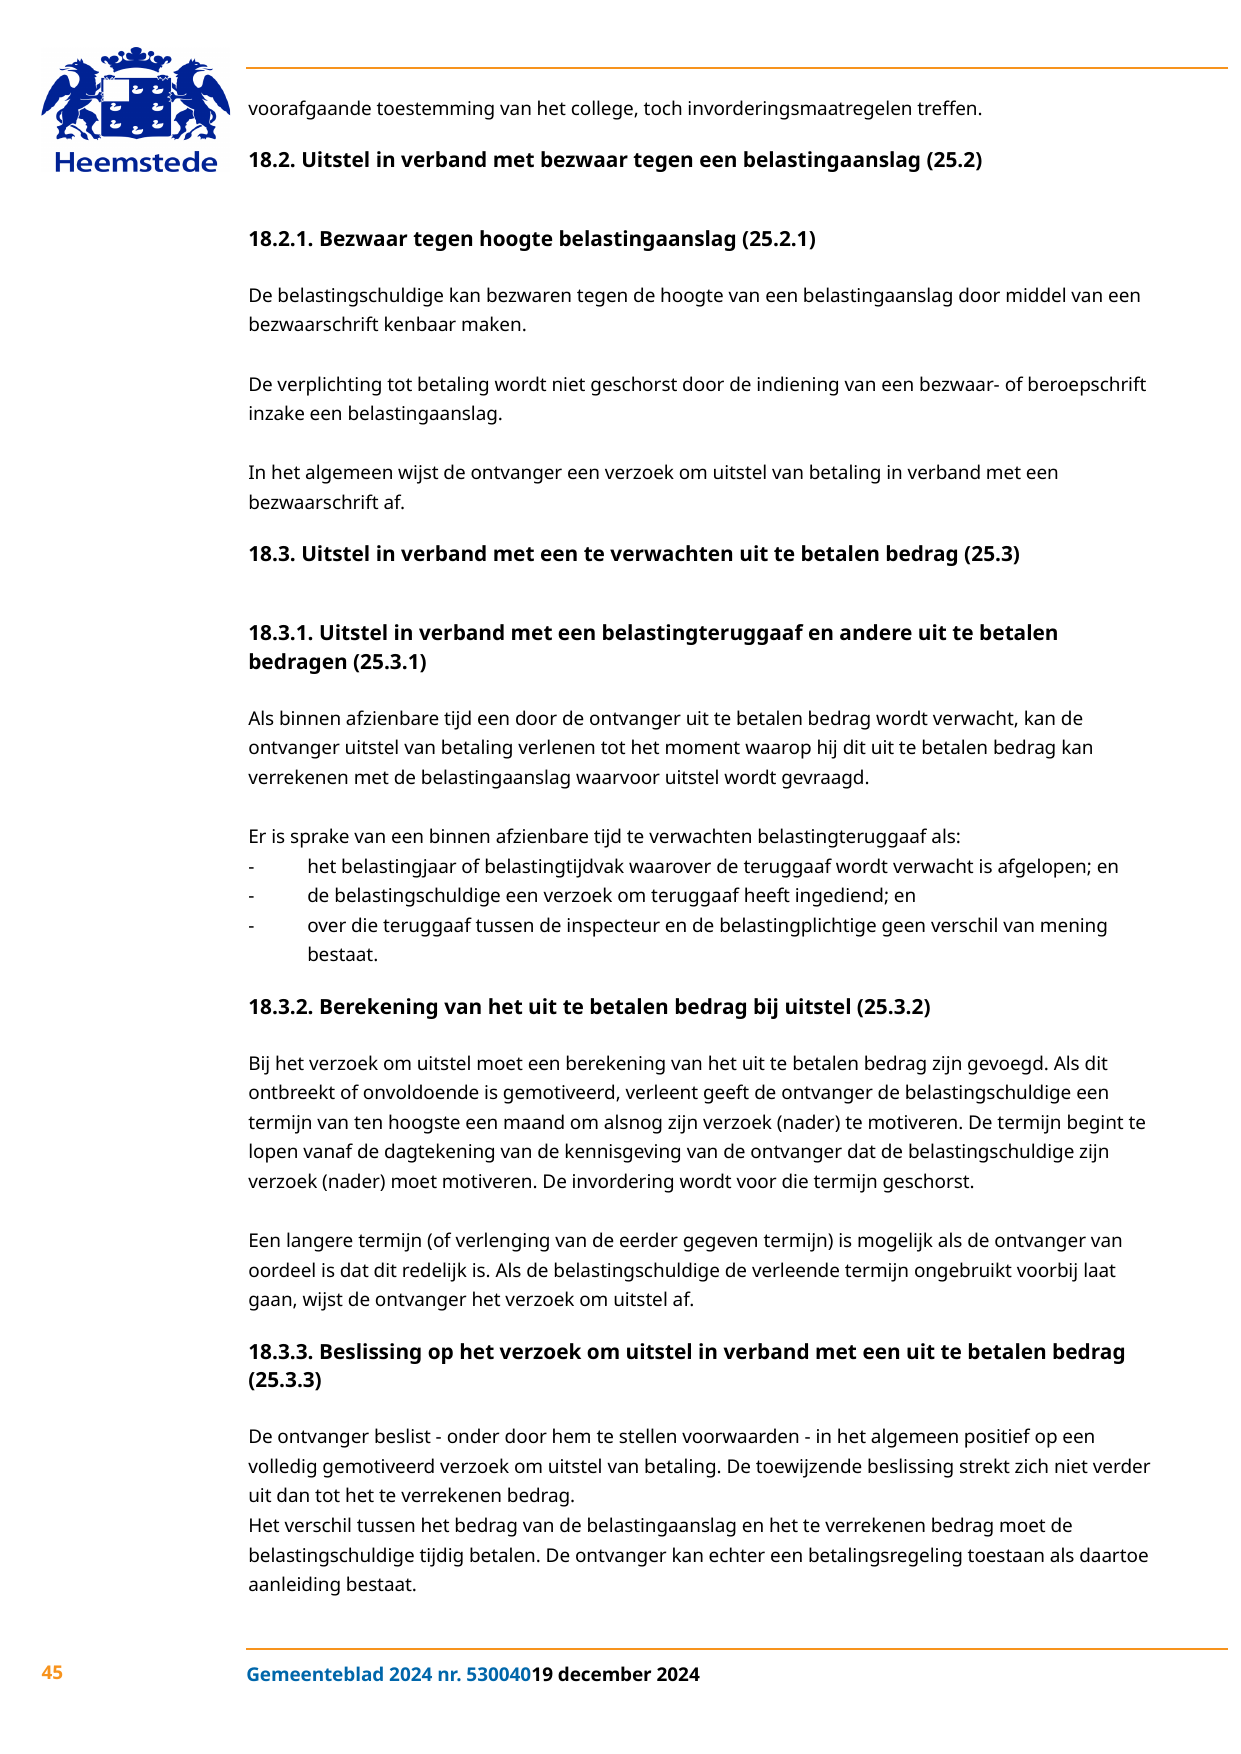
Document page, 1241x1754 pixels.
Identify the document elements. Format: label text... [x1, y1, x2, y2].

text Het verschil tussen het bedrag van de belastingaanslag en het te verrekenen bedrag moet de belastingschuldige tijdig betalen. De ontvanger kan echter een betalingsregeling toestaan als daartoe aanleiding bestaat. [248, 1512, 1152, 1597]
text De ontvanger beslist - onder door hem te stellen voorwaarden - in het algemeen positief op een volledig gemotiveerd verzoek om uitstel van betaling. De toewijzende beslissing strekt zich niet verder uit dan tot het te verrekenen bedrag. [248, 1423, 1152, 1508]
picture [41, 47, 231, 172]
text voorafgaande toestemming van het college, toch invorderingsmaatregelen treffen. [248, 95, 1152, 121]
list het belastingjaar of belastingtijdvak waarover de teruggaaf wordt verwacht is afgelopen; en [248, 853, 1152, 878]
text De verplichting tot betaling wordt niet geschorst door de indiening van een bezwaar- of beroepschrift inzake een belastingaanslag. [248, 371, 1152, 426]
list over die teruggaaf tussen de inspecteur en de belastingplichtige geen verschil van mening bestaat. [248, 912, 1152, 967]
text In het algemeen wijst de ontvanger een verzoek om uitstel van betaling in verband met een bezwaarschrift af. [248, 459, 1152, 515]
text 18.3.1. Uitstel in verband met een belastingteruggaaf en andere uit te betalen bedragen (25.3.1) [248, 618, 1152, 675]
text Als binnen afzienbare tijd een door de ontvanger uit te betalen bedrag wordt verwacht, kan de ontvanger uitstel van betaling verlenen tot het moment waarop hij dit uit te betalen bedrag kan verrekenen met de belastingaanslag waarvoor uitstel wordt gevraagd. [248, 705, 1152, 790]
list de belastingschuldige een verzoek om teruggaaf heeft ingediend; en [248, 882, 1152, 908]
text Er is sprake van een binnen afzienbare tijd te verwachten belastingteruggaaf als: [248, 823, 1152, 849]
text 18.3.2. Berekening van het uit te betalen bedrag bij uitstel (25.3.2) [248, 992, 1152, 1020]
text 18.3. Uitstel in verband met een te verwachten uit te betalen bedrag (25.3) [248, 539, 1152, 568]
text De belastingschuldige kan bezwaren tegen de hoogte van een belastingaanslag door middel van een bezwaarschrift kenbaar maken. [248, 282, 1152, 337]
text Een langere termijn (of verlenging van de eerder gegeven termijn) is mogelijk als de ontvanger van oordeel is dat dit redelijk is. Als de belastingschuldige de verleende termijn ongebruikt voorbij laat gaan, wijst de ontvanger het verzoek om uitstel af. [248, 1227, 1152, 1312]
text 18.2. Uitstel in verband met bezwaar tegen een belastingaanslag (25.2) [248, 145, 1152, 174]
text 18.3.3. Beslissing op het verzoek om uitstel in verband met een uit te betalen bedrag (25.3.3) [248, 1337, 1152, 1394]
text Bij het verzoek om uitstel moet een berekening van het uit te betalen bedrag zijn gevoegd. Als dit ontbreekt of onvoldoende is gemotiveerd, verleent geeft de ontvanger de belastingschuldige een termijn van ten hoogste een maand om alsnog zijn verzoek (nader) te motiveren. De termijn begint te lopen vanaf de dagtekening van de kennisgeving van de ontvanger dat de belastingschuldige zijn verzoek (nader) moet motiveren. De invordering wordt voor die termijn geschorst. [248, 1050, 1152, 1194]
text 18.2.1. Bezwaar tegen hoogte belastingaanslag (25.2.1) [248, 224, 1152, 252]
